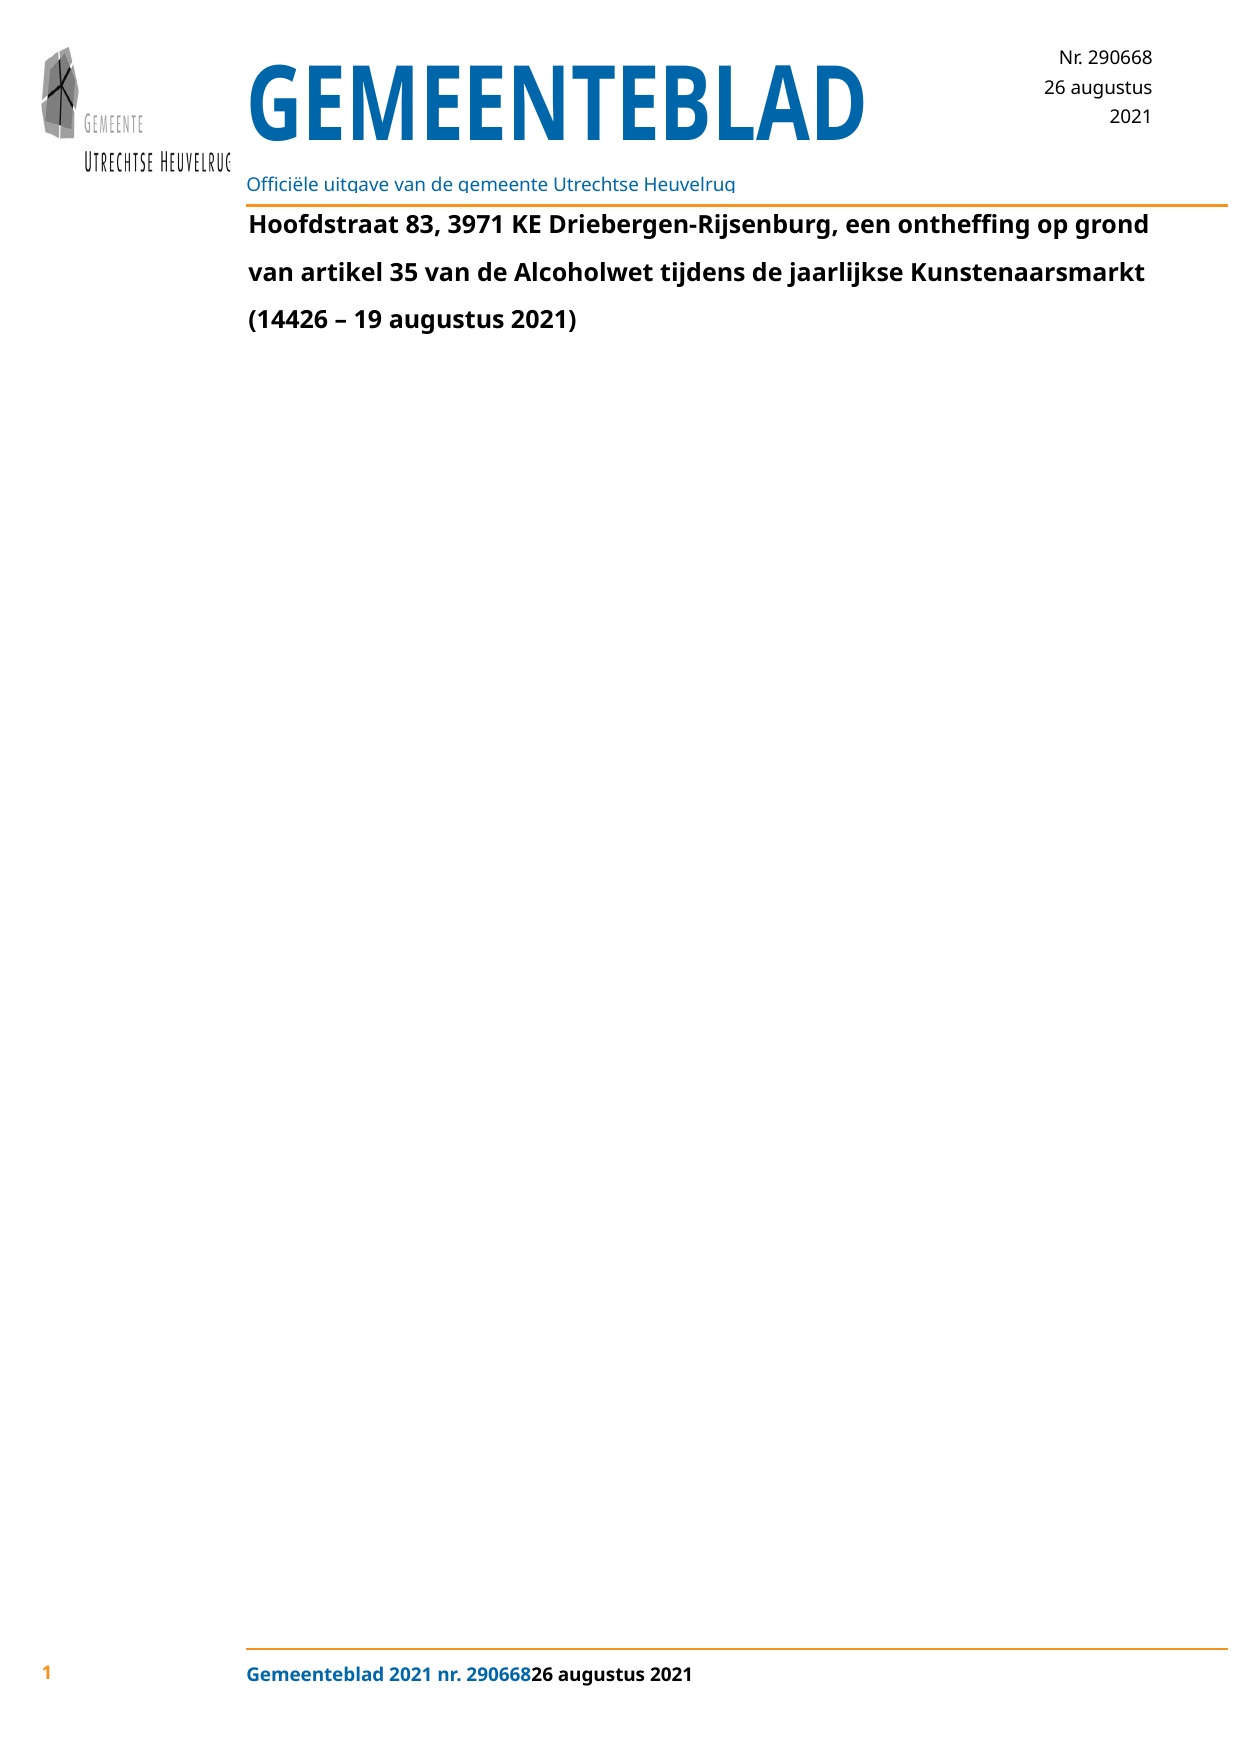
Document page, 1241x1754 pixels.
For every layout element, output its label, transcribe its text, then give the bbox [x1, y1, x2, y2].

text Hoofdstraat 83, 3971 KE Driebergen-Rijsenburg, een ontheffing op grond van artikel 35 van de Alcoholwet tijdens de jaarlijkse Kunstenaarsmarkt (14426 – 19 augustus 2021) [248, 207, 1152, 336]
picture [41, 47, 231, 172]
